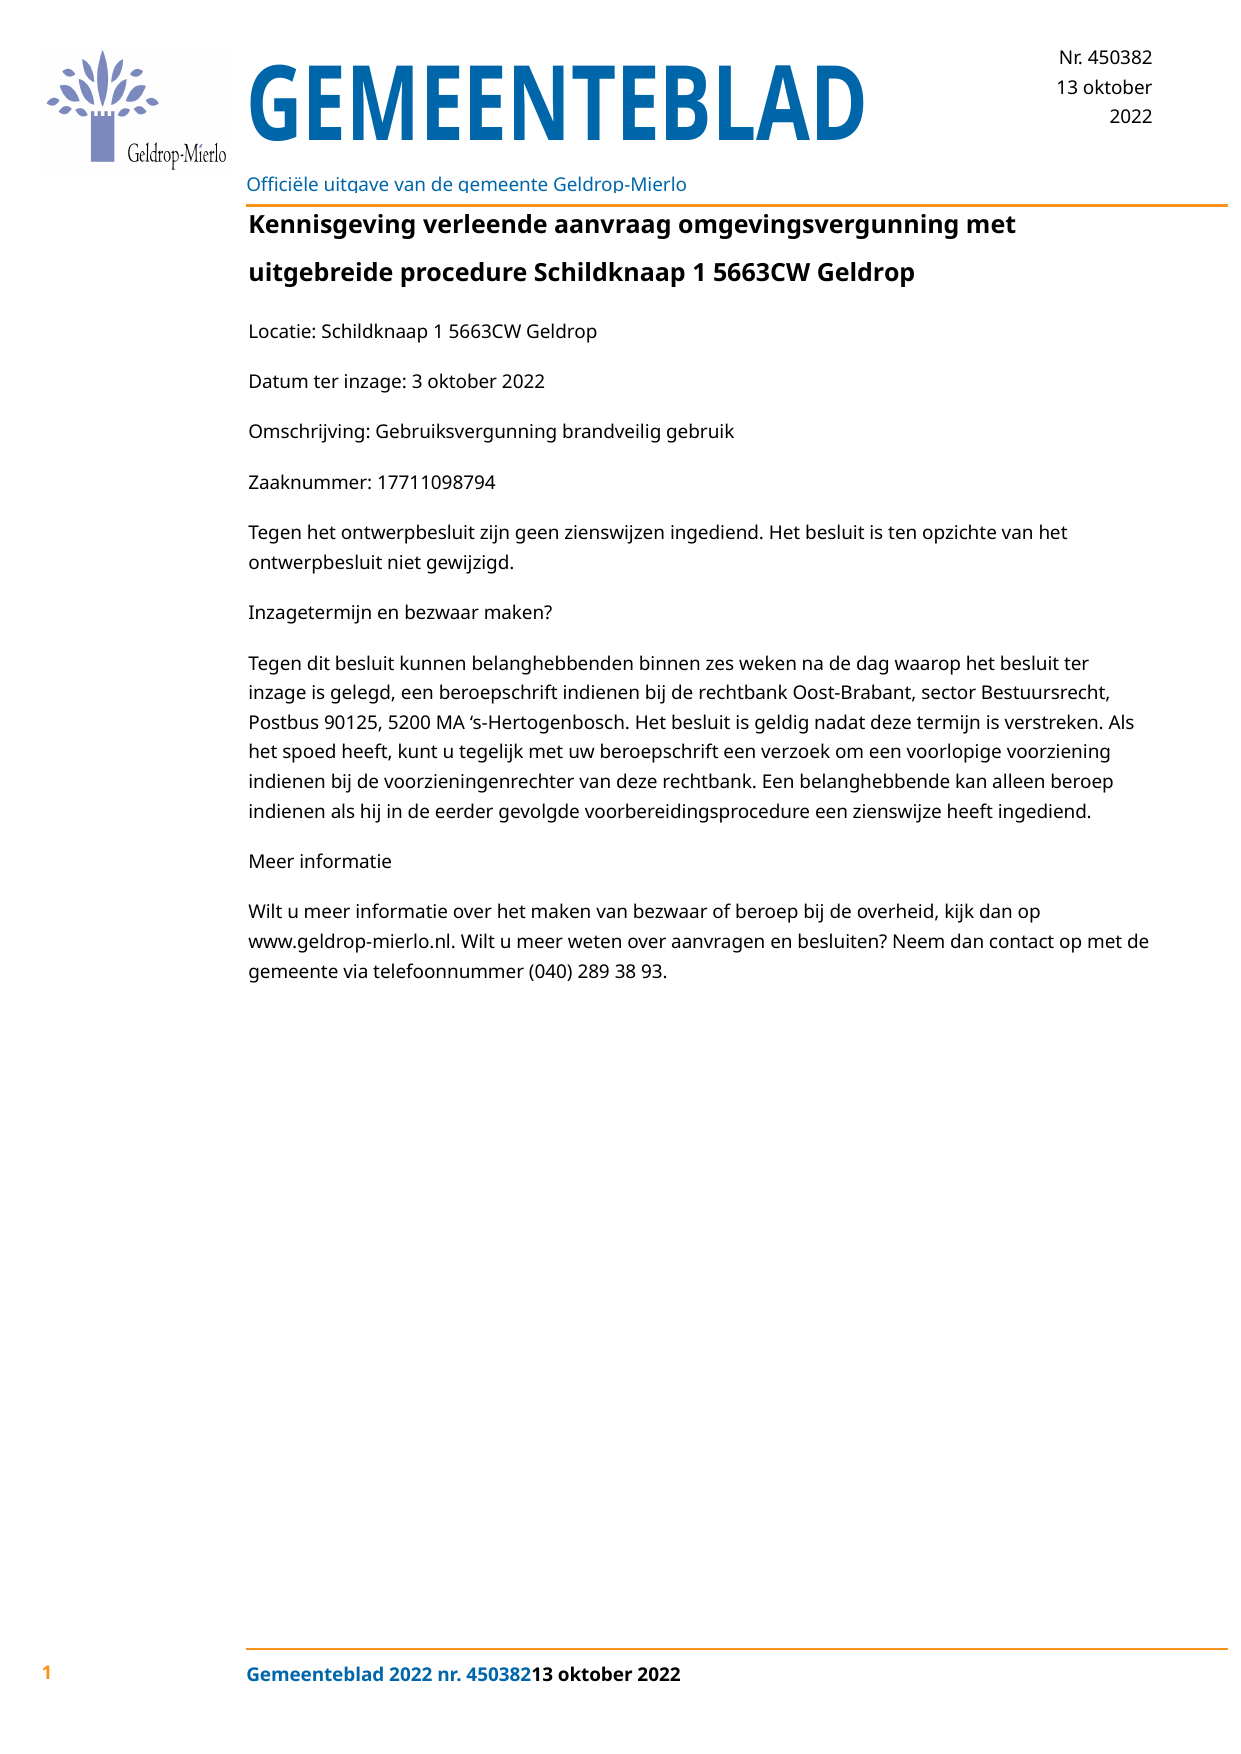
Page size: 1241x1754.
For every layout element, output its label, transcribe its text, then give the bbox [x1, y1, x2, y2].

text Tegen het ontwerpbesluit zijn geen zienswijzen ingediend. Het besluit is ten opzichte van het ontwerpbesluit niet gewijzigd. [248, 519, 1152, 575]
text Datum ter inzage: 3 oktober 2022 [248, 368, 1152, 394]
text Locatie: Schildknaap 1 5663CW Geldrop [248, 318, 1152, 344]
text Inzagetermijn en bezwaar maken? [248, 599, 1152, 625]
text Omschrijving: Gebruiksvergunning brandveilig gebruik [248, 419, 1152, 444]
picture [41, 47, 231, 172]
text Tegen dit besluit kunnen belanghebbenden binnen zes weken na de dag waarop het besluit ter inzage is gelegd, een beroepschrift indienen bij de rechtbank Oost-Brabant, sector Bestuursrecht, Postbus 90125, 5200 MA ‘s-Hertogenbosch. Het besluit is geldig nadat deze termijn is verstreken. Als het spoed heeft, kunt u tegelijk met uw beroepschrift een verzoek om een voorlopige voorziening indienen bij de voorzieningenrechter van deze rechtbank. Een belanghebbende kan alleen beroep indienen als hij in de eerder gevolgde voorbereidingsprocedure een zienswijze heeft ingediend. [248, 650, 1152, 824]
text Wilt u meer informatie over het maken van bezwaar of beroep bij de overheid, kijk dan op www.geldrop-mierlo.nl. Wilt u meer weten over aanvragen en besluiten? Neem dan contact op met de gemeente via telefoonnummer (040) 289 38 93. [248, 899, 1152, 984]
text Kennisgeving verleende aanvraag omgevingsvergunning met uitgebreide procedure Schildknaap 1 5663CW Geldrop [248, 207, 1152, 288]
text Meer informatie [248, 848, 1152, 874]
text Zaaknummer: 17711098794 [248, 469, 1152, 495]
